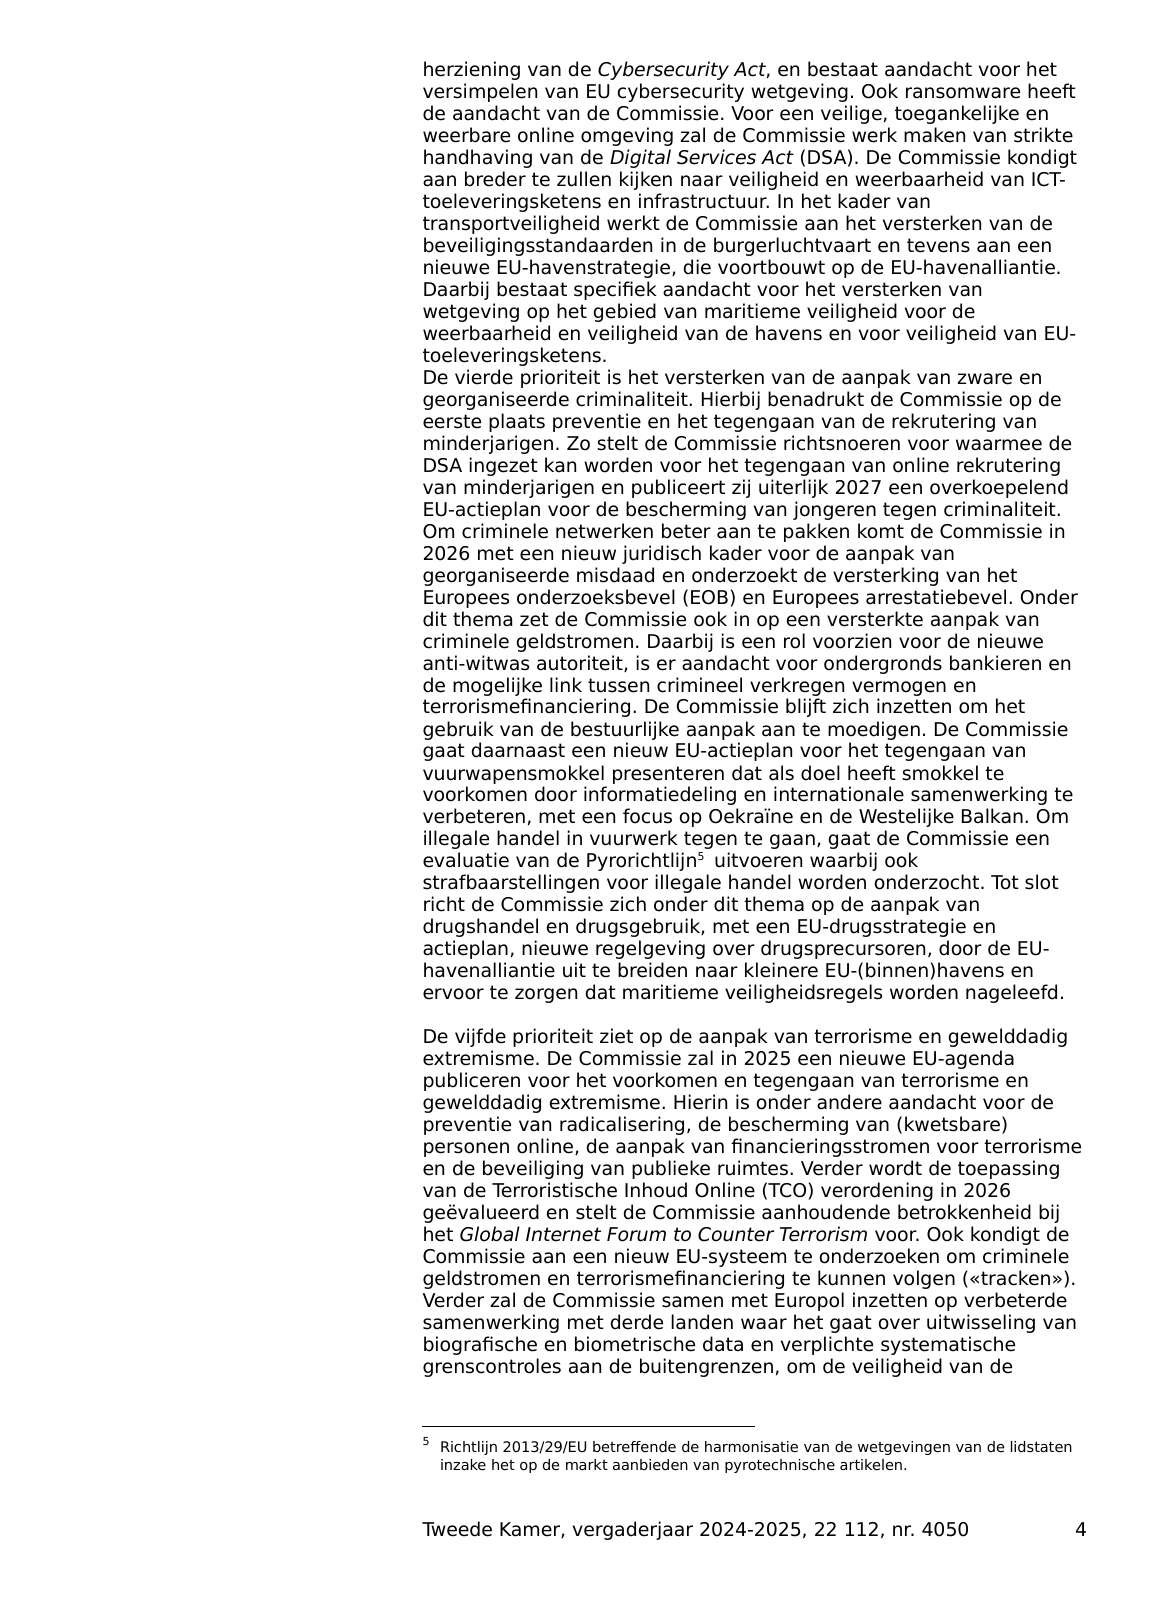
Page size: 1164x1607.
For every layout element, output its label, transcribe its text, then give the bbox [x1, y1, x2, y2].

text De vierde prioriteit is het versterken van de aanpak van zware en georganiseerde criminaliteit. Hierbij benadrukt de Commissie op de eerste plaats preventie en het tegengaan van de rekrutering van minderjarigen. Zo stelt de Commissie richtsnoeren voor waarmee de DSA ingezet kan worden voor het tegengaan van online rekrutering van minderjarigen en publiceert zij uiterlijk 2027 een overkoepelend EU-actieplan voor de bescherming van jongeren tegen criminaliteit. Om criminele netwerken beter aan te pakken komt de Commissie in 2026 met een nieuw juridisch kader voor de aanpak van georganiseerde misdaad en onderzoekt de versterking van het Europees onderzoeksbevel (EOB) en Europees arrestatiebevel. Onder dit thema zet de Commissie ook in op een versterkte aanpak van criminele geldstromen. Daarbij is een rol voorzien voor de nieuwe anti-witwas autoriteit, is er aandacht voor ondergronds bankieren en de mogelijke link tussen crimineel verkregen vermogen en terrorismefinanciering. De Commissie blijft zich inzetten om het gebruik van de bestuurlijke aanpak aan te moedigen. De Commissie gaat daarnaast een nieuw EU-actieplan voor het tegengaan van vuurwapensmokkel presenteren dat als doel heeft smokkel te voorkomen door informatiedeling en internationale samenwerking te verbeteren, met een focus op Oekraïne en de Westelijke Balkan. Om illegale handel in vuurwerk tegen te gaan, gaat de Commissie een evaluatie van de Pyrorichtlijn uitvoeren waarbij ook strafbaarstellingen voor illegale handel worden onderzocht. Tot slot richt de Commissie zich onder dit thema op de aanpak van drugshandel en drugsgebruik, met een EU-drugsstrategie en actieplan, nieuwe regelgeving over drugsprecursoren, door de EU-havenalliantie uit te breiden naar kleinere EU-(binnen)havens en ervoor te zorgen dat maritieme veiligheidsregels worden nageleefd. [422, 367, 1087, 1004]
text herziening van de Cybersecurity Act, en bestaat aandacht voor het versimpelen van EU cybersecurity wetgeving. Ook ransomware heeft de aandacht van de Commissie. Voor een veilige, toegankelijke en weerbare online omgeving zal de Commissie werk maken van strikte handhaving van de Digital Services Act (DSA). De Commissie kondigt aan breder te zullen kijken naar veiligheid en weerbaarheid van ICT-toeleveringsketens en infrastructuur. In het kader van transportveiligheid werkt de Commissie aan het versterken van de beveiligingsstandaarden in de burgerluchtvaart en tevens aan een nieuwe EU-havenstrategie, die voortbouwt op de EU-havenalliantie. Daarbij bestaat specifiek aandacht voor het versterken van wetgeving op het gebied van maritieme veiligheid voor de weerbaarheid en veiligheid van de havens en voor veiligheid van EU-toeleveringsketens. [422, 59, 1087, 367]
text De vijfde prioriteit ziet op de aanpak van terrorisme en gewelddadig extremisme. De Commissie zal in 2025 een nieuwe EU-agenda publiceren voor het voorkomen en tegengaan van terrorisme en gewelddadig extremisme. Hierin is onder andere aandacht voor de preventie van radicalisering, de bescherming van (kwetsbare) personen online, de aanpak van financieringsstromen voor terrorisme en de beveiliging van publieke ruimtes. Verder wordt de toepassing van de Terroristische Inhoud Online (TCO) verordening in 2026 geëvalueerd en stelt de Commissie aanhoudende betrokkenheid bij het Global Internet Forum to Counter Terrorism voor. Ook kondigt de Commissie aan een nieuw EU-systeem te onderzoeken om criminele geldstromen en terrorismefinanciering te kunnen volgen («tracken»). Verder zal de Commissie samen met Europol inzetten op verbeterde samenwerking met derde landen waar het gaat over uitwisseling van biografische en biometrische data en verplichte systematische grenscontroles aan de buitengrenzen, om de veiligheid van de [422, 1026, 1087, 1378]
text Richtlijn 2013/29/EU betreffende de harmonisatie van de wetgevingen van de lidstaten inzake het op de markt aanbieden van pyrotechnische artikelen. [422, 1435, 1087, 1474]
